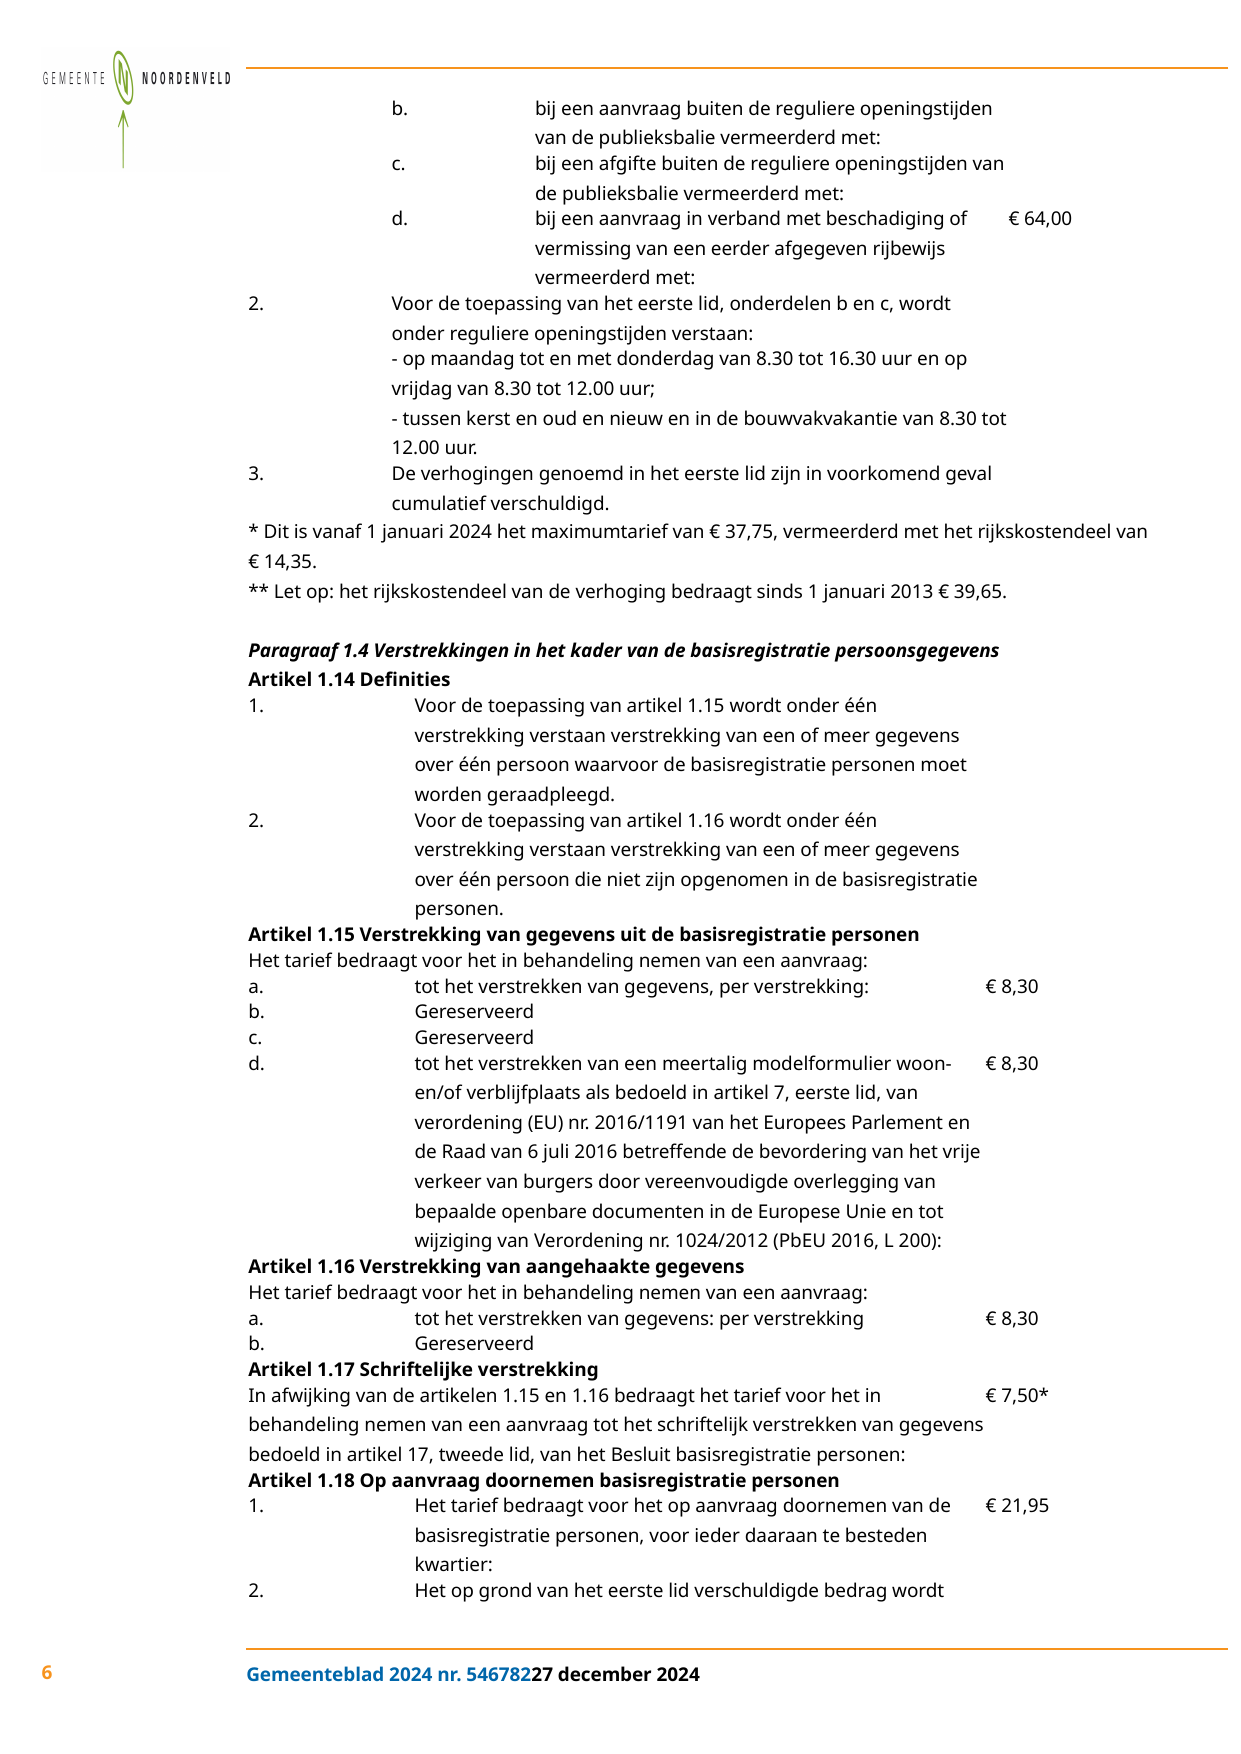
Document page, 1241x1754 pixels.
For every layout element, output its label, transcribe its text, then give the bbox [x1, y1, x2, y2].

table_cell b. [248, 999, 414, 1024]
table_cell [985, 807, 1152, 921]
table_cell Voor de toepassing van artikel 1.15 wordt onder één verstrekking verstaan verstrekking van een of meer gegevens over één persoon waarvoor de basisregistratie personen moet worden geraadpleegd. [414, 693, 985, 807]
table_cell [1008, 346, 1152, 460]
table_cell In afwijking van de artikelen 1.15 en 1.16 bedraagt het tarief voor het in behandeling nemen van een aanvraag tot het schriftelijk verstrekken van gegevens bedoeld in artikel 17, tweede lid, van het Besluit basisregistratie personen: [248, 1382, 985, 1467]
table_cell Gereserveerd [414, 999, 985, 1024]
text * Dit is vanaf 1 januari 2024 het maximumtarief van € 37,75, vermeerderd met het rijkskostendeel van € 14,35. [248, 519, 1152, 574]
table_cell Artikel 1.15 Verstrekking van gegevens uit de basisregistratie personen [248, 921, 985, 947]
table_cell Het tarief bedraagt voor het op aanvraag doornemen van de basisregistratie personen, voor ieder daaraan te besteden kwartier: [414, 1493, 985, 1577]
table_cell [985, 1356, 1152, 1382]
table_cell [248, 150, 391, 205]
table_cell bij een aanvraag in verband met beschadiging of vermissing van een eerder afgegeven rijbewijs vermeerderd met: [535, 205, 1008, 290]
table_cell d. [391, 205, 535, 290]
table_cell a. [248, 1305, 414, 1330]
table_cell bij een afgifte buiten de reguliere openingstijden van de publieksbalie vermeerderd met: [535, 150, 1008, 205]
table_cell [985, 1024, 1152, 1050]
table_cell € 64,00 [1008, 205, 1152, 290]
table_cell Het tarief bedraagt voor het in behandeling nemen van een aanvraag: [248, 947, 985, 973]
table_cell Gereserveerd [414, 1330, 985, 1356]
table_cell € 7,50* [985, 1382, 1152, 1467]
table_cell [985, 693, 1152, 807]
table_cell tot het verstrekken van gegevens, per verstrekking: [414, 973, 985, 998]
table_cell € 8,30 [985, 1050, 1152, 1253]
table_cell [1008, 150, 1152, 205]
table_cell € 8,30 [985, 973, 1152, 998]
table_cell b. [391, 95, 535, 150]
table_cell [985, 1578, 1152, 1603]
table_cell [1008, 460, 1152, 515]
table_cell tot het verstrekken van gegevens: per verstrekking [414, 1305, 985, 1330]
table_cell [985, 1253, 1152, 1279]
table_cell Gereserveerd [414, 1024, 985, 1050]
table_cell € 8,30 [985, 1305, 1152, 1330]
table_cell 3. [248, 460, 391, 515]
text ** Let op: het rijkskostendeel van de verhoging bedraagt sinds 1 januari 2013 € 39,65. [248, 578, 1152, 603]
table_header Artikel 1.14 Definities [248, 667, 985, 692]
table_cell [985, 921, 1152, 947]
table_header [985, 667, 1152, 692]
table_cell [985, 1279, 1152, 1305]
table_cell Artikel 1.17 Schriftelijke verstrekking [248, 1356, 985, 1382]
table_cell [985, 947, 1152, 973]
picture [41, 47, 231, 172]
table_cell Voor de toepassing van het eerste lid, onderdelen b en c, wordt onder reguliere openingstijden verstaan: [391, 290, 1008, 346]
table_cell De verhogingen genoemd in het eerste lid zijn in voorkomend geval cumulatief verschuldigd. [391, 460, 1008, 515]
table_cell Artikel 1.16 Verstrekking van aangehaakte gegevens [248, 1253, 985, 1279]
table_cell Voor de toepassing van artikel 1.16 wordt onder één verstrekking verstaan verstrekking van een of meer gegevens over één persoon die niet zijn opgenomen in de basisregistratie personen. [414, 807, 985, 921]
table_cell bij een aanvraag buiten de reguliere openingstijden van de publieksbalie vermeerderd met: [535, 95, 1008, 150]
table_cell [985, 1467, 1152, 1492]
table_cell - op maandag tot en met donderdag van 8.30 tot 16.30 uur en op vrijdag van 8.30 tot 12.00 uur; - tussen kerst en oud en nieuw en in de bouwvakvakantie van 8.30 tot 12.00 uur. [391, 346, 1008, 460]
table_cell Artikel 1.18 Op aanvraag doornemen basisregistratie personen [248, 1467, 985, 1492]
table_cell € 21,95 [985, 1493, 1152, 1577]
table_cell [1008, 290, 1152, 346]
table_cell c. [391, 150, 535, 205]
table_cell c. [248, 1024, 414, 1050]
table_cell [985, 999, 1152, 1024]
table_cell 2. [248, 290, 391, 346]
table_cell [248, 95, 391, 150]
table_cell 1. [248, 693, 414, 807]
table_cell [1008, 95, 1152, 150]
table_cell b. [248, 1330, 414, 1356]
text Paragraaf 1.4 Verstrekkingen in het kader van de basisregistratie persoonsgegevens [248, 637, 1152, 663]
table_cell Het tarief bedraagt voor het in behandeling nemen van een aanvraag: [248, 1279, 985, 1305]
table_cell [248, 205, 391, 290]
table_cell 2. [248, 807, 414, 921]
table_cell 2. [248, 1578, 414, 1603]
table_cell [248, 346, 391, 460]
table_cell tot het verstrekken van een meertalig modelformulier woon- en/of verblijfplaats als bedoeld in artikel 7, eerste lid, van verordening (EU) nr. 2016/1191 van het Europees Parlement en de Raad van 6 juli 2016 betreffende de bevordering van het vrije verkeer van burgers door vereenvoudigde overlegging van bepaalde openbare documenten in de Europese Unie en tot wijziging van Verordening nr. 1024/2012 (PbEU 2016, L 200): [414, 1050, 985, 1253]
table_cell [985, 1330, 1152, 1356]
table_cell a. [248, 973, 414, 998]
table_cell d. [248, 1050, 414, 1253]
table_cell 1. [248, 1493, 414, 1577]
table_cell Het op grond van het eerste lid verschuldigde bedrag wordt [414, 1578, 985, 1603]
